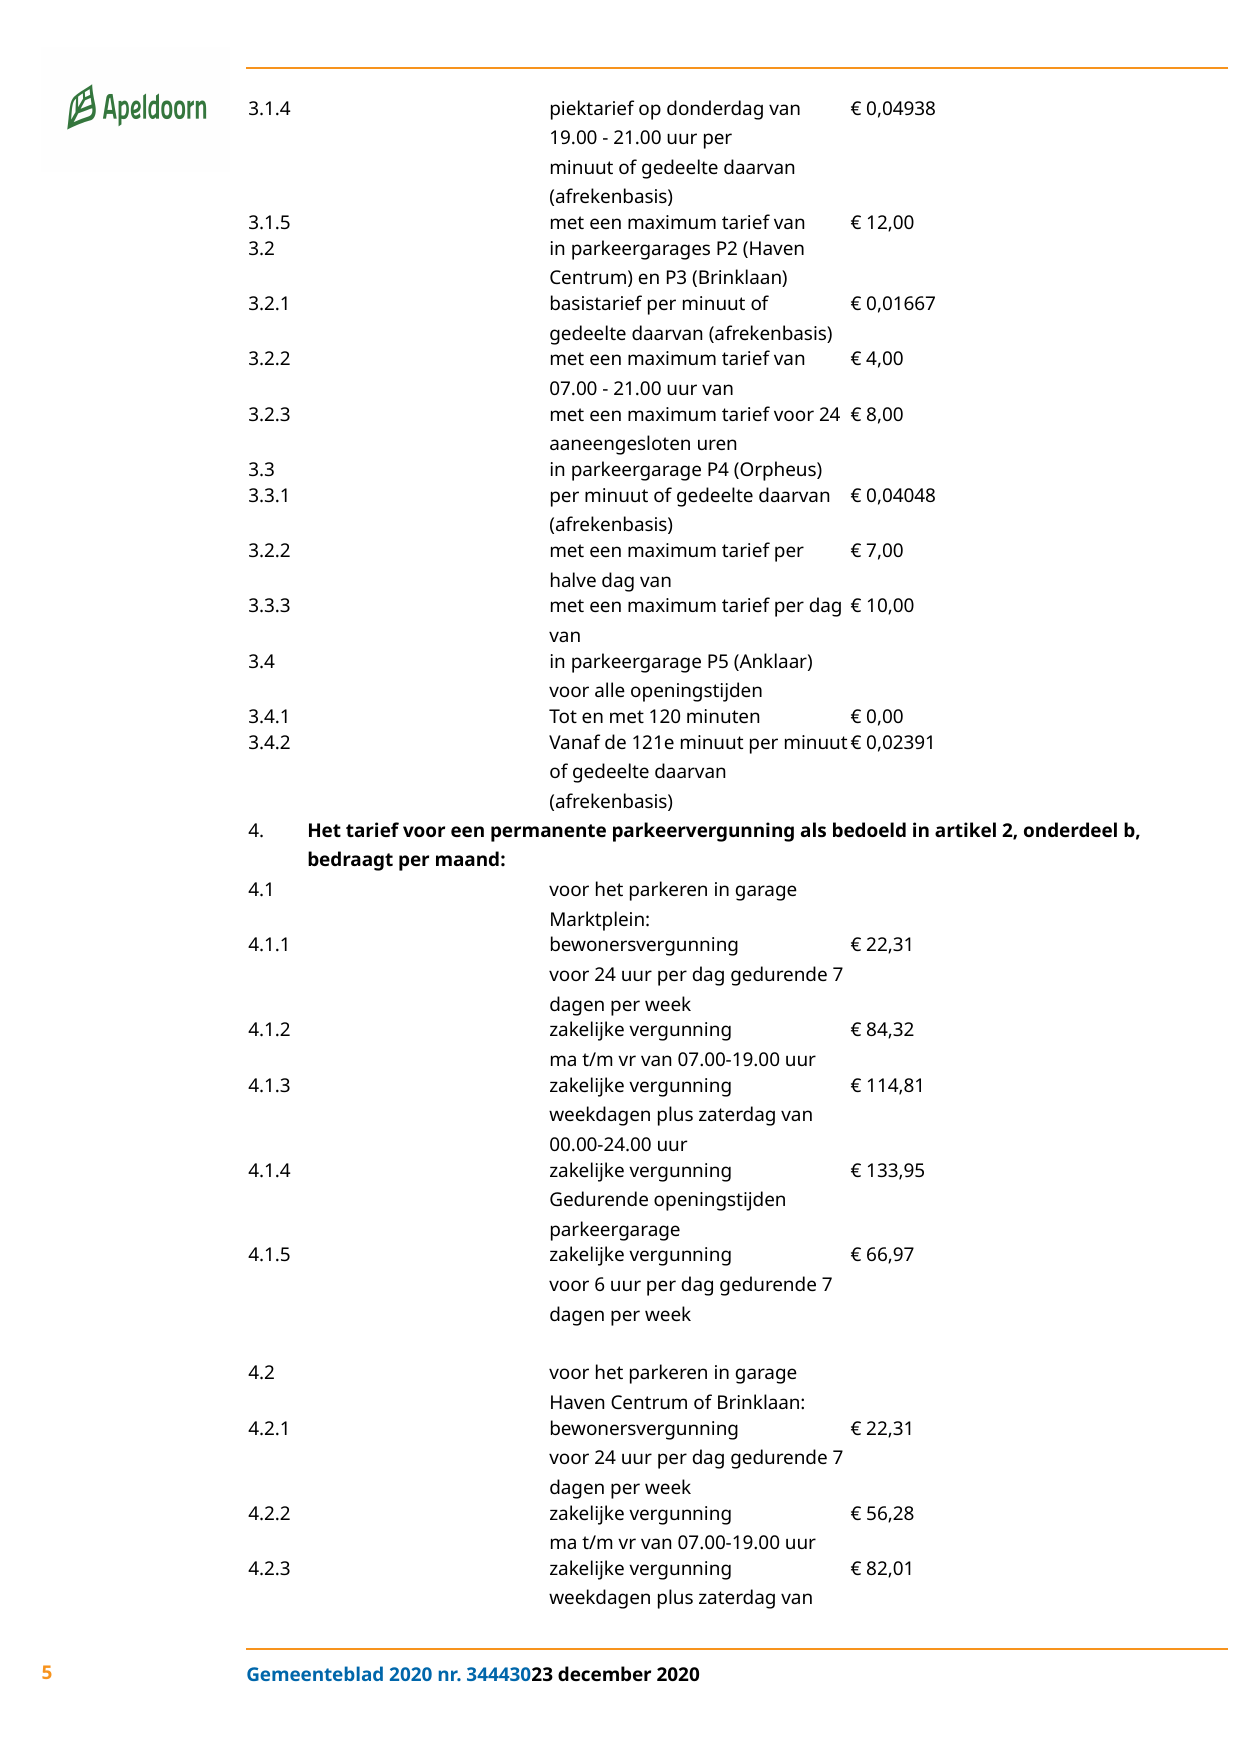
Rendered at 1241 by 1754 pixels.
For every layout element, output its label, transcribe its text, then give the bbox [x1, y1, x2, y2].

table_cell 3.2.3 [248, 401, 549, 456]
table_cell € 7,00 [850, 537, 1152, 593]
table_cell 4.1.5 [248, 1242, 549, 1327]
table_cell in parkeergarage P4 (Orpheus) [549, 456, 850, 482]
table_cell 3.3.3 [248, 593, 549, 648]
table_cell Tot en met 120 minuten [549, 703, 850, 729]
table_cell in parkeergarages P2 (Haven Centrum) en P3 (Brinklaan) [549, 235, 850, 290]
table_cell zakelijke vergunning weekdagen plus zaterdag van 00.00-24.00 uur [549, 1072, 850, 1157]
table_cell € 22,31 [850, 932, 1152, 1017]
table_cell 4.2.1 [248, 1415, 549, 1500]
table_cell 3.2.2 [248, 537, 549, 593]
table_cell 3.3.1 [248, 482, 549, 537]
table_cell bewonersvergunning voor 24 uur per dag gedurende 7 dagen per week [549, 1415, 850, 1500]
table_cell 3.1.5 [248, 209, 549, 235]
table_cell € 56,28 [850, 1500, 1152, 1555]
table_cell zakelijke vergunning ma t/m vr van 07.00-19.00 uur [549, 1017, 850, 1072]
table_cell zakelijke vergunning voor 6 uur per dag gedurende 7 dagen per week [549, 1242, 850, 1327]
table_cell 4.1.3 [248, 1072, 549, 1157]
table_cell 4.2.3 [248, 1555, 549, 1610]
table_cell piektarief op donderdag van 19.00 - 21.00 uur per minuut of gedeelte daarvan (afrekenbasis) [549, 95, 850, 209]
table_header 4.2 [248, 1360, 549, 1415]
table_cell 4.1.2 [248, 1017, 549, 1072]
table_header voor het parkeren in garage Marktplein: [549, 876, 850, 932]
table_cell 4.1.4 [248, 1157, 549, 1242]
table_cell € 0,04048 [850, 482, 1152, 537]
table_cell € 84,32 [850, 1017, 1152, 1072]
table_cell met een maximum tarief per dag van [549, 593, 850, 648]
table_cell € 12,00 [850, 209, 1152, 235]
table_cell € 0,00 [850, 703, 1152, 729]
table_cell met een maximum tarief van 07.00 - 21.00 uur van [549, 346, 850, 401]
table_cell [850, 456, 1152, 482]
table_cell 3.2 [248, 235, 549, 290]
table_cell € 114,81 [850, 1072, 1152, 1157]
table_cell met een maximum tarief per halve dag van [549, 537, 850, 593]
table_cell per minuut of gedeelte daarvan (afrekenbasis) [549, 482, 850, 537]
table_cell zakelijke vergunning ma t/m vr van 07.00-19.00 uur [549, 1500, 850, 1555]
table_cell 3.2.2 [248, 346, 549, 401]
table_header [850, 1360, 1152, 1415]
table_cell [850, 235, 1152, 290]
table_cell 3.3 [248, 456, 549, 482]
table_cell met een maximum tarief voor 24 aaneengesloten uren [549, 401, 850, 456]
table_cell 3.4.2 [248, 729, 549, 814]
table_cell € 133,95 [850, 1157, 1152, 1242]
table_cell 3.2.1 [248, 290, 549, 346]
table_cell € 22,31 [850, 1415, 1152, 1500]
table_cell zakelijke vergunning Gedurende openingstijden parkeergarage [549, 1157, 850, 1242]
table_cell € 66,97 [850, 1242, 1152, 1327]
table_cell zakelijke vergunning weekdagen plus zaterdag van [549, 1555, 850, 1610]
table_cell 3.4.1 [248, 703, 549, 729]
table_cell bewonersvergunning voor 24 uur per dag gedurende 7 dagen per week [549, 932, 850, 1017]
table_cell € 0,01667 [850, 290, 1152, 346]
table_cell basistarief per minuut of gedeelte daarvan (afrekenbasis) [549, 290, 850, 346]
table_cell € 4,00 [850, 346, 1152, 401]
table_cell met een maximum tarief van [549, 209, 850, 235]
table_cell € 8,00 [850, 401, 1152, 456]
table_cell € 0,04938 [850, 95, 1152, 209]
table_cell [850, 648, 1152, 703]
table_cell € 10,00 [850, 593, 1152, 648]
table_cell 4.1.1 [248, 932, 549, 1017]
table_cell 3.1.4 [248, 95, 549, 209]
table_header 4.1 [248, 876, 549, 932]
table_cell € 82,01 [850, 1555, 1152, 1610]
table_header voor het parkeren in garage Haven Centrum of Brinklaan: [549, 1360, 850, 1415]
table_header [850, 876, 1152, 932]
table_cell € 0,02391 [850, 729, 1152, 814]
table_cell in parkeergarage P5 (Anklaar) voor alle openingstijden [549, 648, 850, 703]
table_cell 4.2.2 [248, 1500, 549, 1555]
picture [41, 47, 231, 172]
list Het tarief voor een permanente parkeervergunning als bedoeld in artikel 2, onderdeel b, bedraagt per maand: [248, 817, 1152, 872]
table_cell 3.4 [248, 648, 549, 703]
table_cell Vanaf de 121e minuut per minuut of gedeelte daarvan (afrekenbasis) [549, 729, 850, 814]
